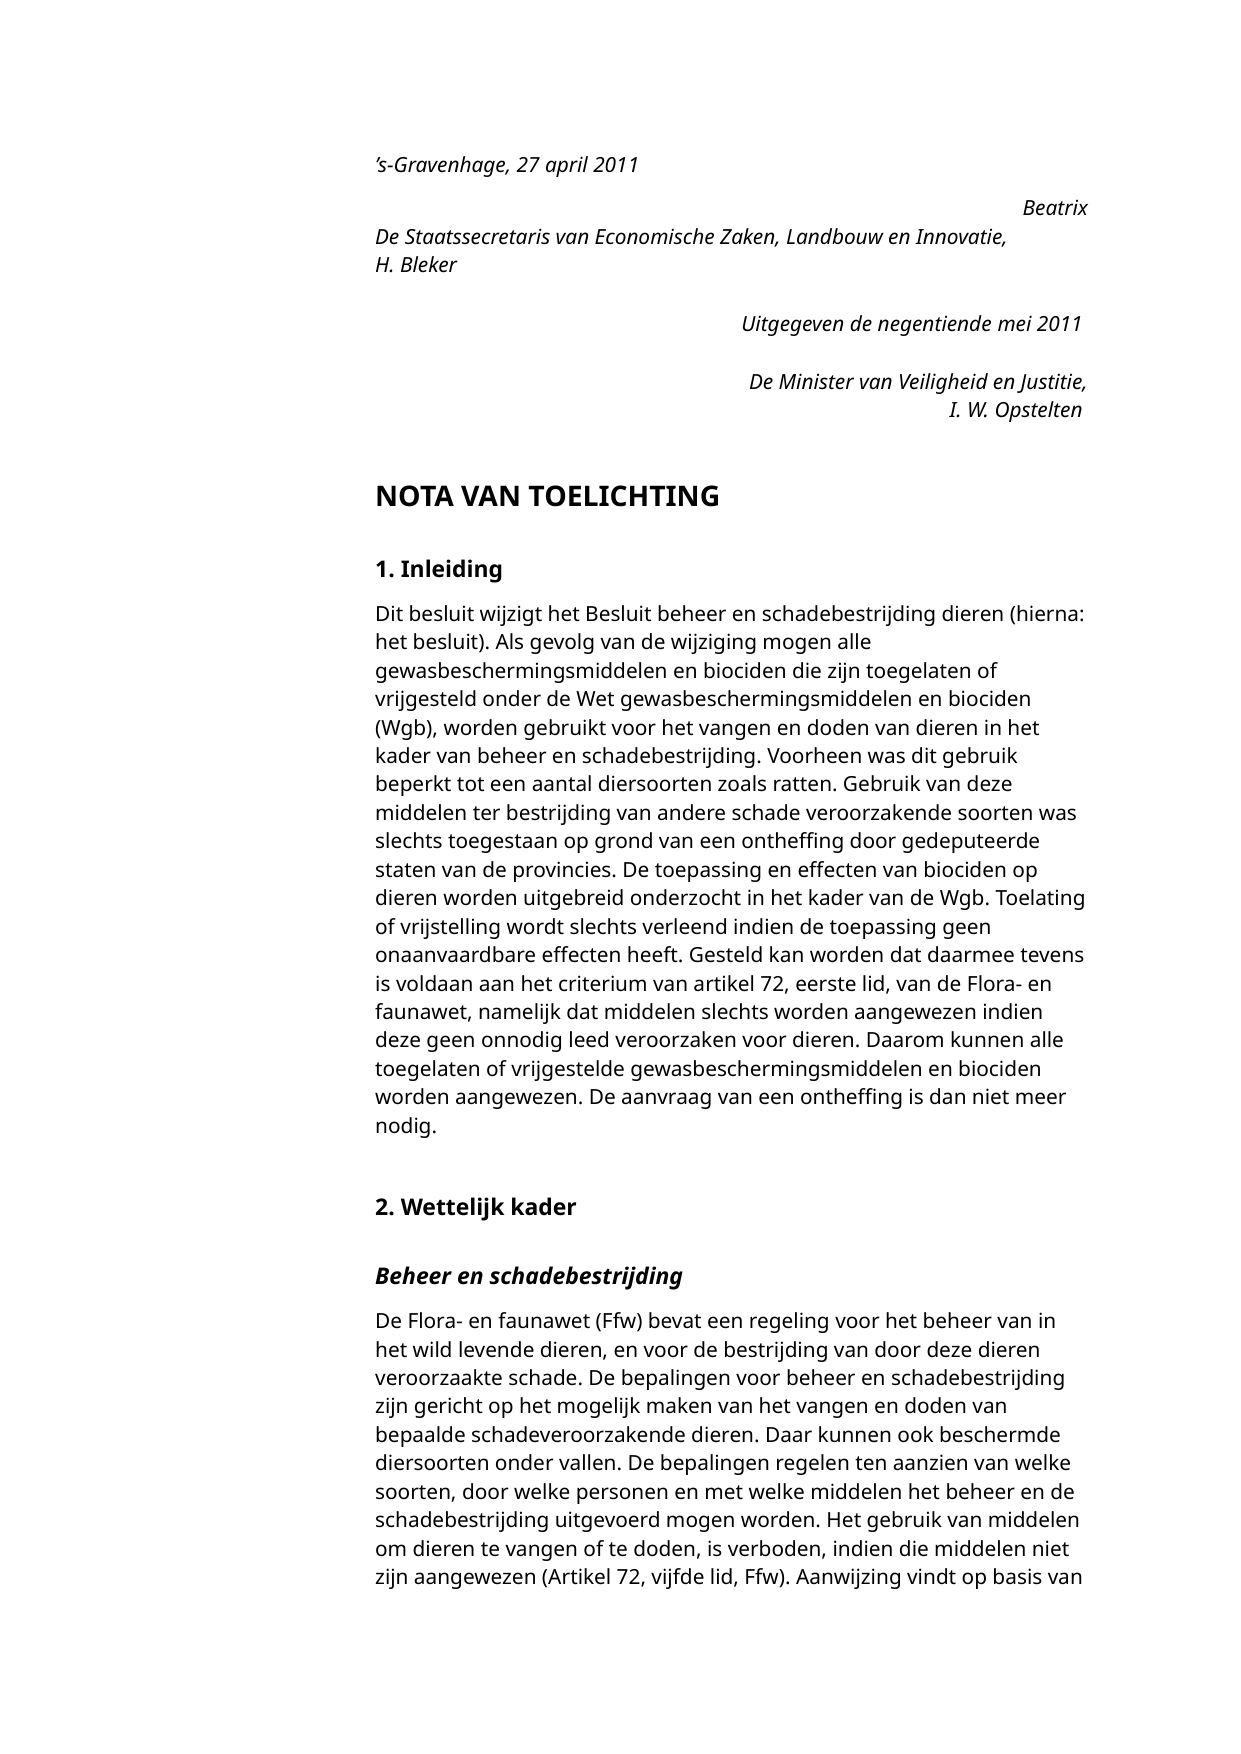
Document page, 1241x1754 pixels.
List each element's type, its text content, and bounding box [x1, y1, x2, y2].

text ’s-Gravenhage, 27 april 2011 [375, 150, 1090, 178]
subtitle 2. Wettelijk kader [375, 1191, 1090, 1222]
subtitle NOTA VAN TOELICHTING [375, 477, 1090, 515]
text De Staatssecretaris van Economische Zaken, Landbouw en Innovatie, [375, 222, 1090, 250]
text Beatrix [375, 193, 1090, 222]
text Dit besluit wijzigt het Besluit beheer en schadebestrijding dieren (hierna: het besluit). Als gevolg van de wijziging mogen alle gewasbeschermingsmiddelen en biociden die zijn toegelaten of vrijgesteld onder de Wet gewasbeschermingsmiddelen en biociden (Wgb), worden gebruikt voor het vangen en doden van dieren in het kader van beheer en schadebestrijding. Voorheen was dit gebruik beperkt tot een aantal diersoorten zoals ratten. Gebruik van deze middelen ter bestrijding van andere schade veroorzakende soorten was slechts toegestaan op grond van een ontheffing door gedeputeerde staten van de provincies. De toepassing en effecten van biociden op dieren worden uitgebreid onderzocht in het kader van de Wgb. Toelating of vrijstelling wordt slechts verleend indien de toepassing geen onaanvaardbare effecten heeft. Gesteld kan worden dat daarmee tevens is voldaan aan het criterium van artikel 72, eerste lid, van de Flora- en faunawet, namelijk dat middelen slechts worden aangewezen indien deze geen onnodig leed veroorzaken voor dieren. Daarom kunnen alle toegelaten of vrijgestelde gewasbeschermingsmiddelen en biociden worden aangewezen. De aanvraag van een ontheffing is dan niet meer nodig. [375, 599, 1090, 1139]
text Uitgegeven de negentiende mei 2011 [375, 309, 1090, 337]
text De Minister van Veiligheid en Justitie, [375, 367, 1090, 396]
subtitle Beheer en schadebestrijding [375, 1260, 1090, 1291]
text De Flora- en faunawet (Ffw) bevat een regeling voor het beheer van in het wild levende dieren, en voor de bestrijding van door deze dieren veroorzaakte schade. De bepalingen voor beheer en schadebestrijding zijn gericht op het mogelijk maken van het vangen en doden van bepaalde schadeveroorzakende dieren. Daar kunnen ook beschermde diersoorten onder vallen. De bepalingen regelen ten aanzien van welke soorten, door welke personen en met welke middelen het beheer en de schadebestrijding uitgevoerd mogen worden. Het gebruik van middelen om dieren te vangen of te doden, is verboden, indien die middelen niet zijn aangewezen (Artikel 72, vijfde lid, Ffw). Aanwijzing vindt op basis van [375, 1306, 1090, 1591]
text H. Bleker [375, 250, 1090, 279]
subtitle 1. Inleiding [375, 553, 1090, 584]
text I. W. Opstelten [375, 396, 1090, 424]
